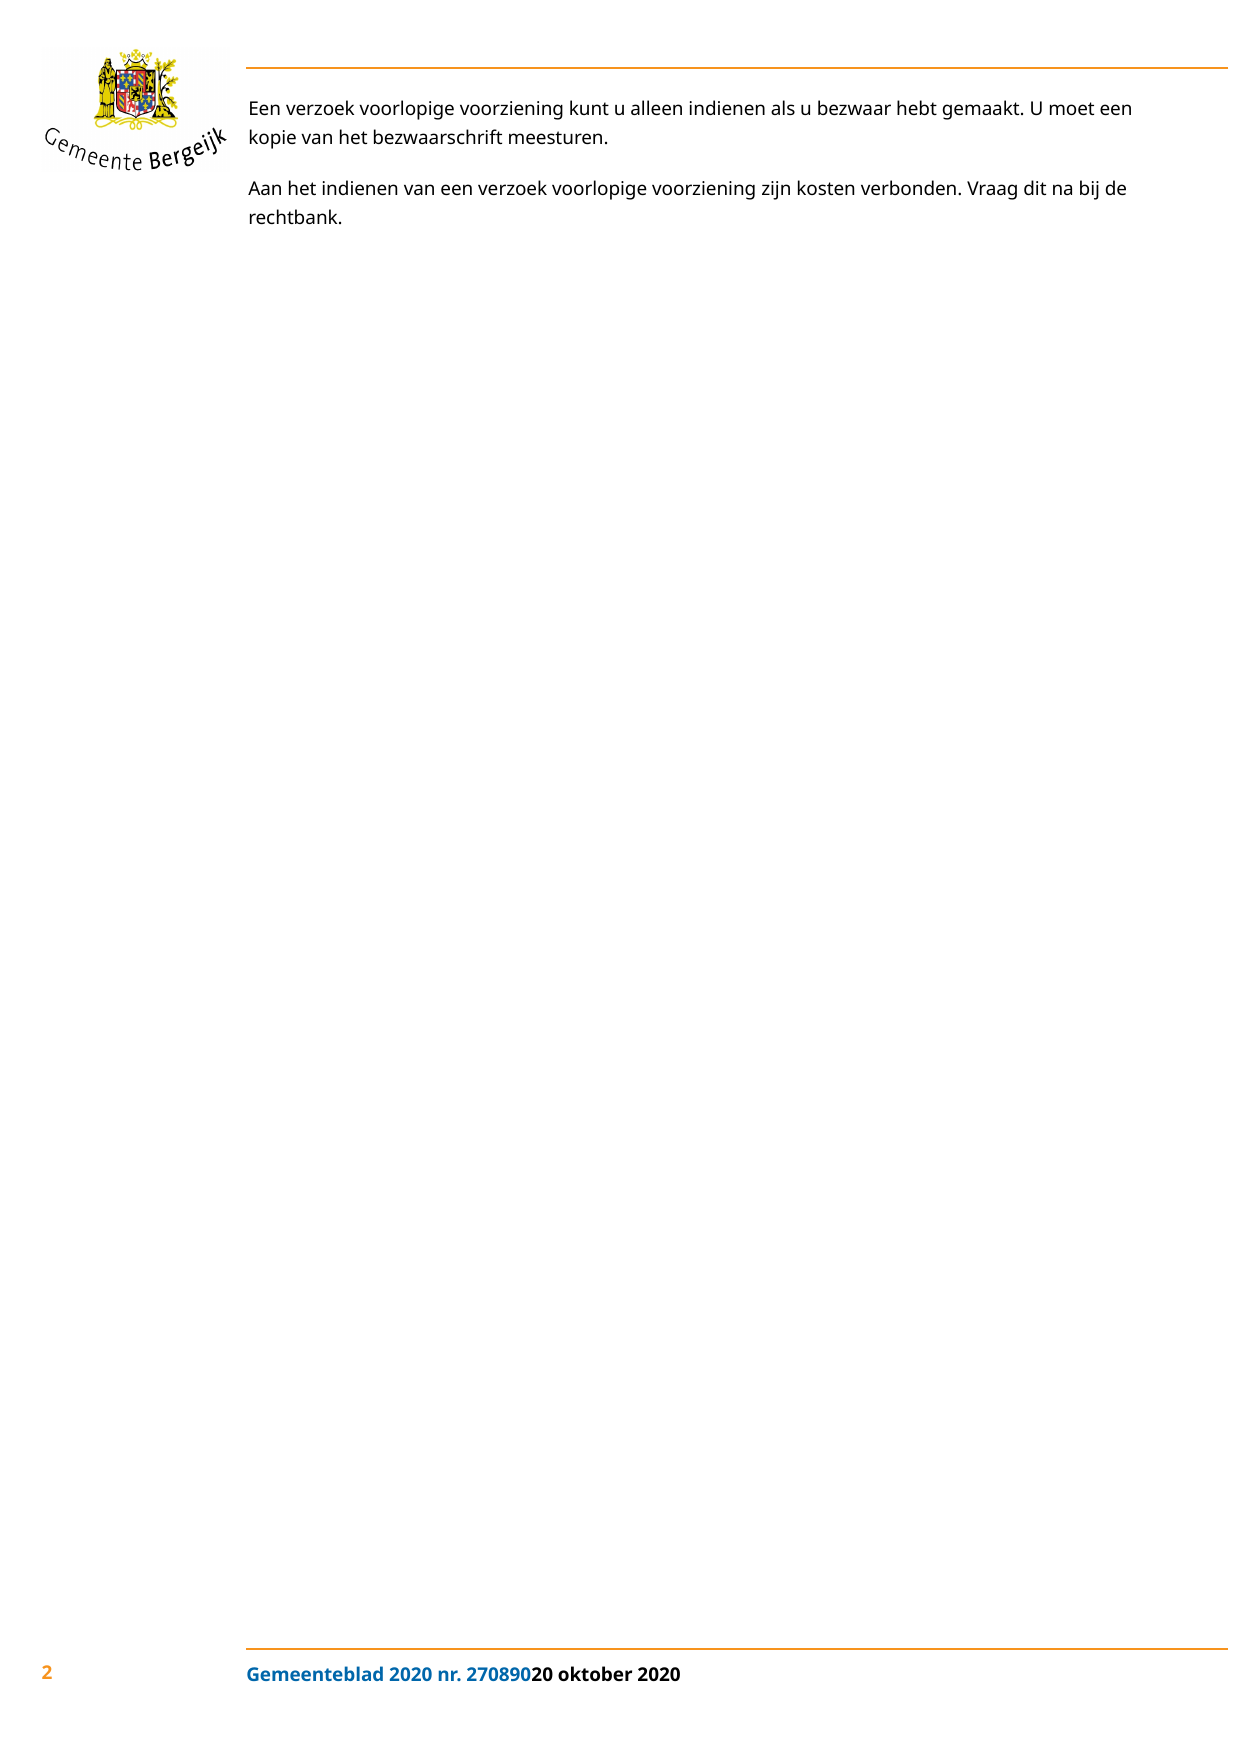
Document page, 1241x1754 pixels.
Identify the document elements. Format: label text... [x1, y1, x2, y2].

picture [41, 47, 231, 172]
text Een verzoek voorlopige voorziening kunt u alleen indienen als u bezwaar hebt gemaakt. U moet een kopie van het bezwaarschrift meesturen. [248, 95, 1152, 150]
text Aan het indienen van een verzoek voorlopige voorziening zijn kosten verbonden. Vraag dit na bij de rechtbank. [248, 175, 1152, 230]
